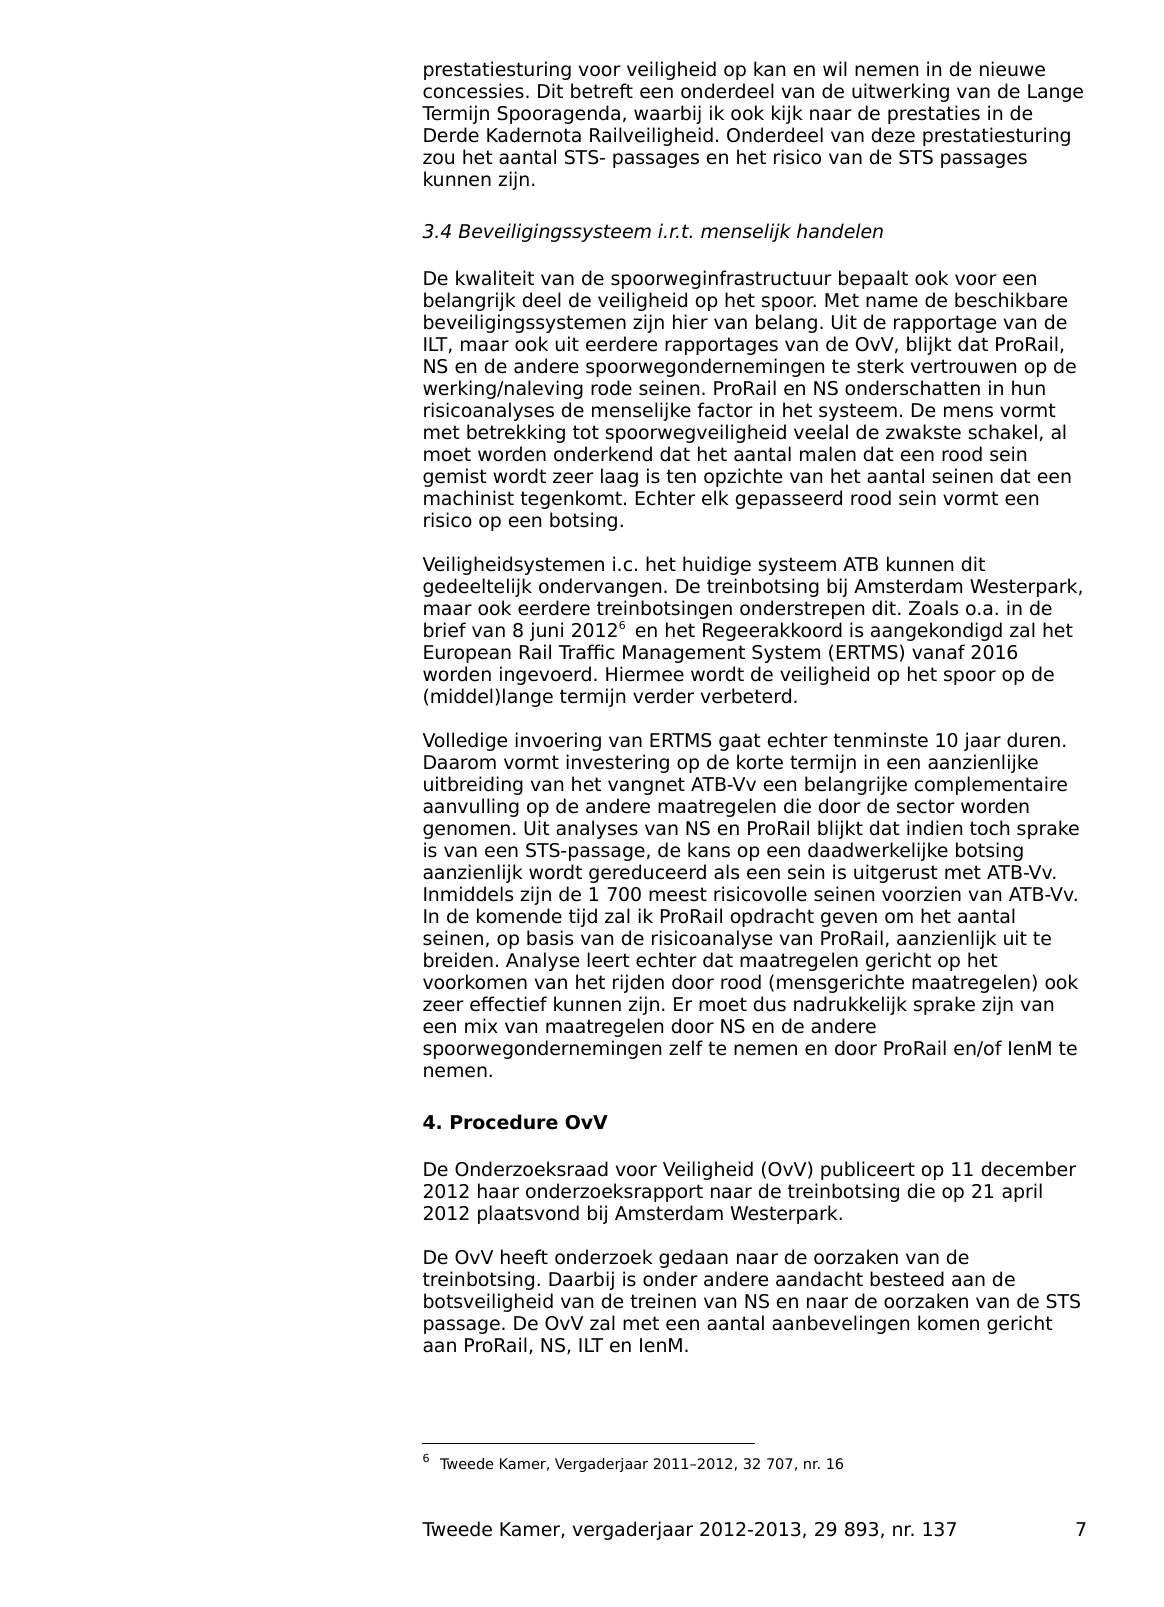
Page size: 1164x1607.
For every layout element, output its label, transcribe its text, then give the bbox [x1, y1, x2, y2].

subtitle 3.4 Beveiligingssysteem i.r.t. menselijk handelen [422, 221, 1087, 243]
text Veiligheidsystemen i.c. het huidige systeem ATB kunnen dit gedeeltelijk ondervangen. De treinbotsing bij Amsterdam Westerpark, maar ook eerdere treinbotsingen onderstrepen dit. Zoals o.a. in de brief van 8 juni 2012 en het Regeerakkoord is aangekondigd zal het European Rail Traffic Management System (ERTMS) vanaf 2016 worden ingevoerd. Hiermee wordt de veiligheid op het spoor op de (middel)lange termijn verder verbeterd. [422, 554, 1087, 708]
text De Onderzoeksraad voor Veiligheid (OvV) publiceert op 11 december 2012 haar onderzoeksrapport naar de treinbotsing die op 21 april 2012 plaatsvond bij Amsterdam Westerpark. [422, 1158, 1087, 1224]
text Volledige invoering van ERTMS gaat echter tenminste 10 jaar duren. Daarom vormt investering op de korte termijn in een aanzienlijke uitbreiding van het vangnet ATB-Vv een belangrijke complementaire aanvulling op de andere maatregelen die door de sector worden genomen. Uit analyses van NS en ProRail blijkt dat indien toch sprake is van een STS-passage, de kans op een daadwerkelijke botsing aanzienlijk wordt gereduceerd als een sein is uitgerust met ATB-Vv. Inmiddels zijn de 1 700 meest risicovolle seinen voorzien van ATB-Vv. In de komende tijd zal ik ProRail opdracht geven om het aantal seinen, op basis van de risicoanalyse van ProRail, aanzienlijk uit te breiden. Analyse leert echter dat maatregelen gericht op het voorkomen van het rijden door rood (mensgerichte maatregelen) ook zeer effectief kunnen zijn. Er moet dus nadrukkelijk sprake zijn van een mix van maatregelen door NS en de andere spoorwegondernemingen zelf te nemen en door ProRail en/of IenM te nemen. [422, 730, 1087, 1082]
text De kwaliteit van de spoorweginfrastructuur bepaalt ook voor een belangrijk deel de veiligheid op het spoor. Met name de beschikbare beveiligingssystemen zijn hier van belang. Uit de rapportage van de ILT, maar ook uit eerdere rapportages van de OvV, blijkt dat ProRail, NS en de andere spoorwegondernemingen te sterk vertrouwen op de werking/naleving rode seinen. ProRail en NS onderschatten in hun risicoanalyses de menselijke factor in het systeem. De mens vormt met betrekking tot spoorwegveiligheid veelal de zwakste schakel, al moet worden onderkend dat het aantal malen dat een rood sein gemist wordt zeer laag is ten opzichte van het aantal seinen dat een machinist tegenkomt. Echter elk gepasseerd rood sein vormt een risico op een botsing. [422, 268, 1087, 532]
text De OvV heeft onderzoek gedaan naar de oorzaken van de treinbotsing. Daarbij is onder andere aandacht besteed aan de botsveiligheid van de treinen van NS en naar de oorzaken van de STS passage. De OvV zal met een aantal aanbevelingen komen gericht aan ProRail, NS, ILT en IenM. [422, 1247, 1087, 1357]
text prestatiesturing voor veiligheid op kan en wil nemen in de nieuwe concessies. Dit betreft een onderdeel van de uitwerking van de Lange Termijn Spooragenda, waarbij ik ook kijk naar de prestaties in de Derde Kadernota Railveiligheid. Onderdeel van deze prestatiesturing zou het aantal STS- passages en het risico van de STS passages kunnen zijn. [422, 59, 1087, 191]
text Tweede Kamer, Vergaderjaar 2011–2012, 32 707, nr. 16 [422, 1452, 1087, 1474]
subtitle 4. Procedure OvV [422, 1112, 1087, 1133]
